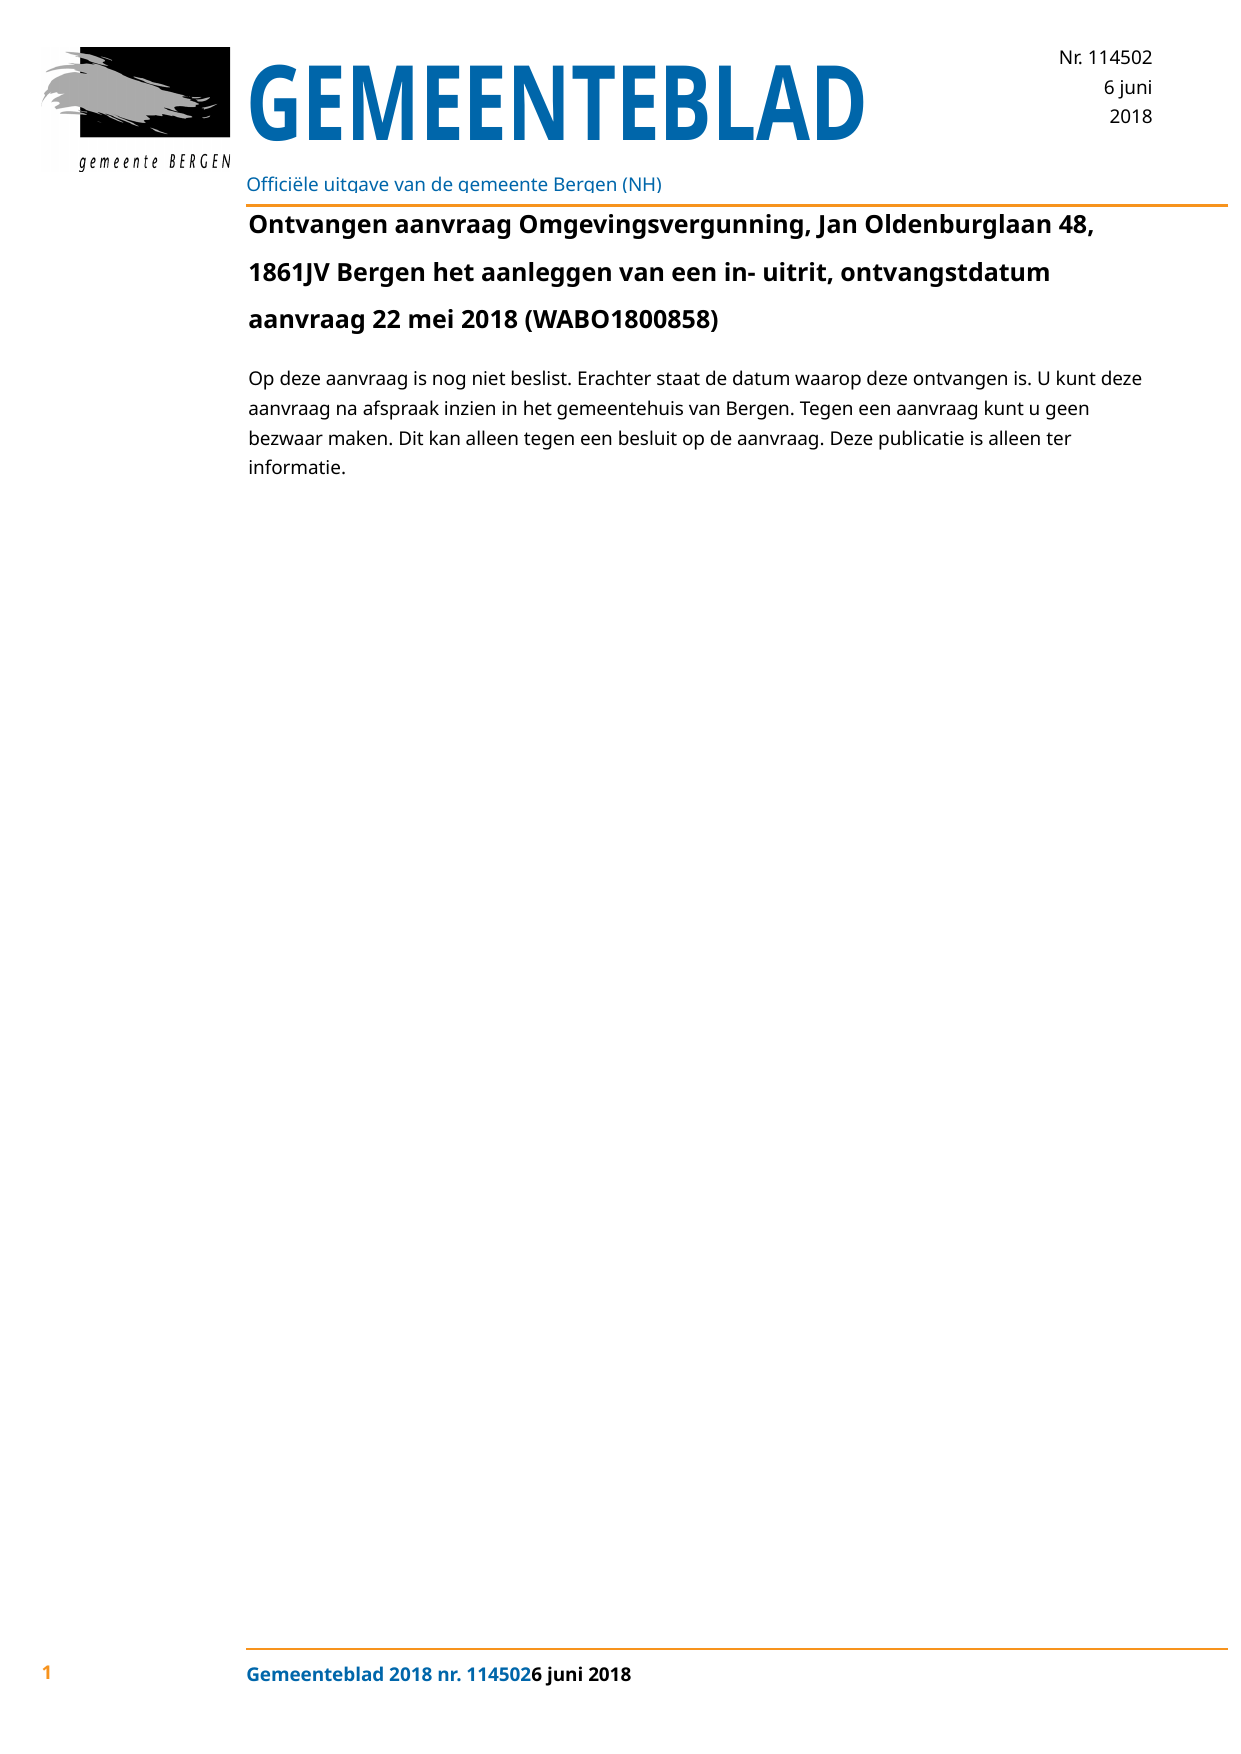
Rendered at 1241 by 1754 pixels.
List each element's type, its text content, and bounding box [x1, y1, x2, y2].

text Op deze aanvraag is nog niet beslist. Erachter staat de datum waarop deze ontvangen is. U kunt deze aanvraag na afspraak inzien in het gemeentehuis van Bergen. Tegen een aanvraag kunt u geen bezwaar maken. Dit kan alleen tegen een besluit op de aanvraag. Deze publicatie is alleen ter informatie. [248, 366, 1152, 480]
picture [41, 47, 231, 172]
text Ontvangen aanvraag Omgevingsvergunning, Jan Oldenburglaan 48, 1861JV Bergen het aanleggen van een in- uitrit, ontvangstdatum aanvraag 22 mei 2018 (WABO1800858) [248, 207, 1152, 336]
